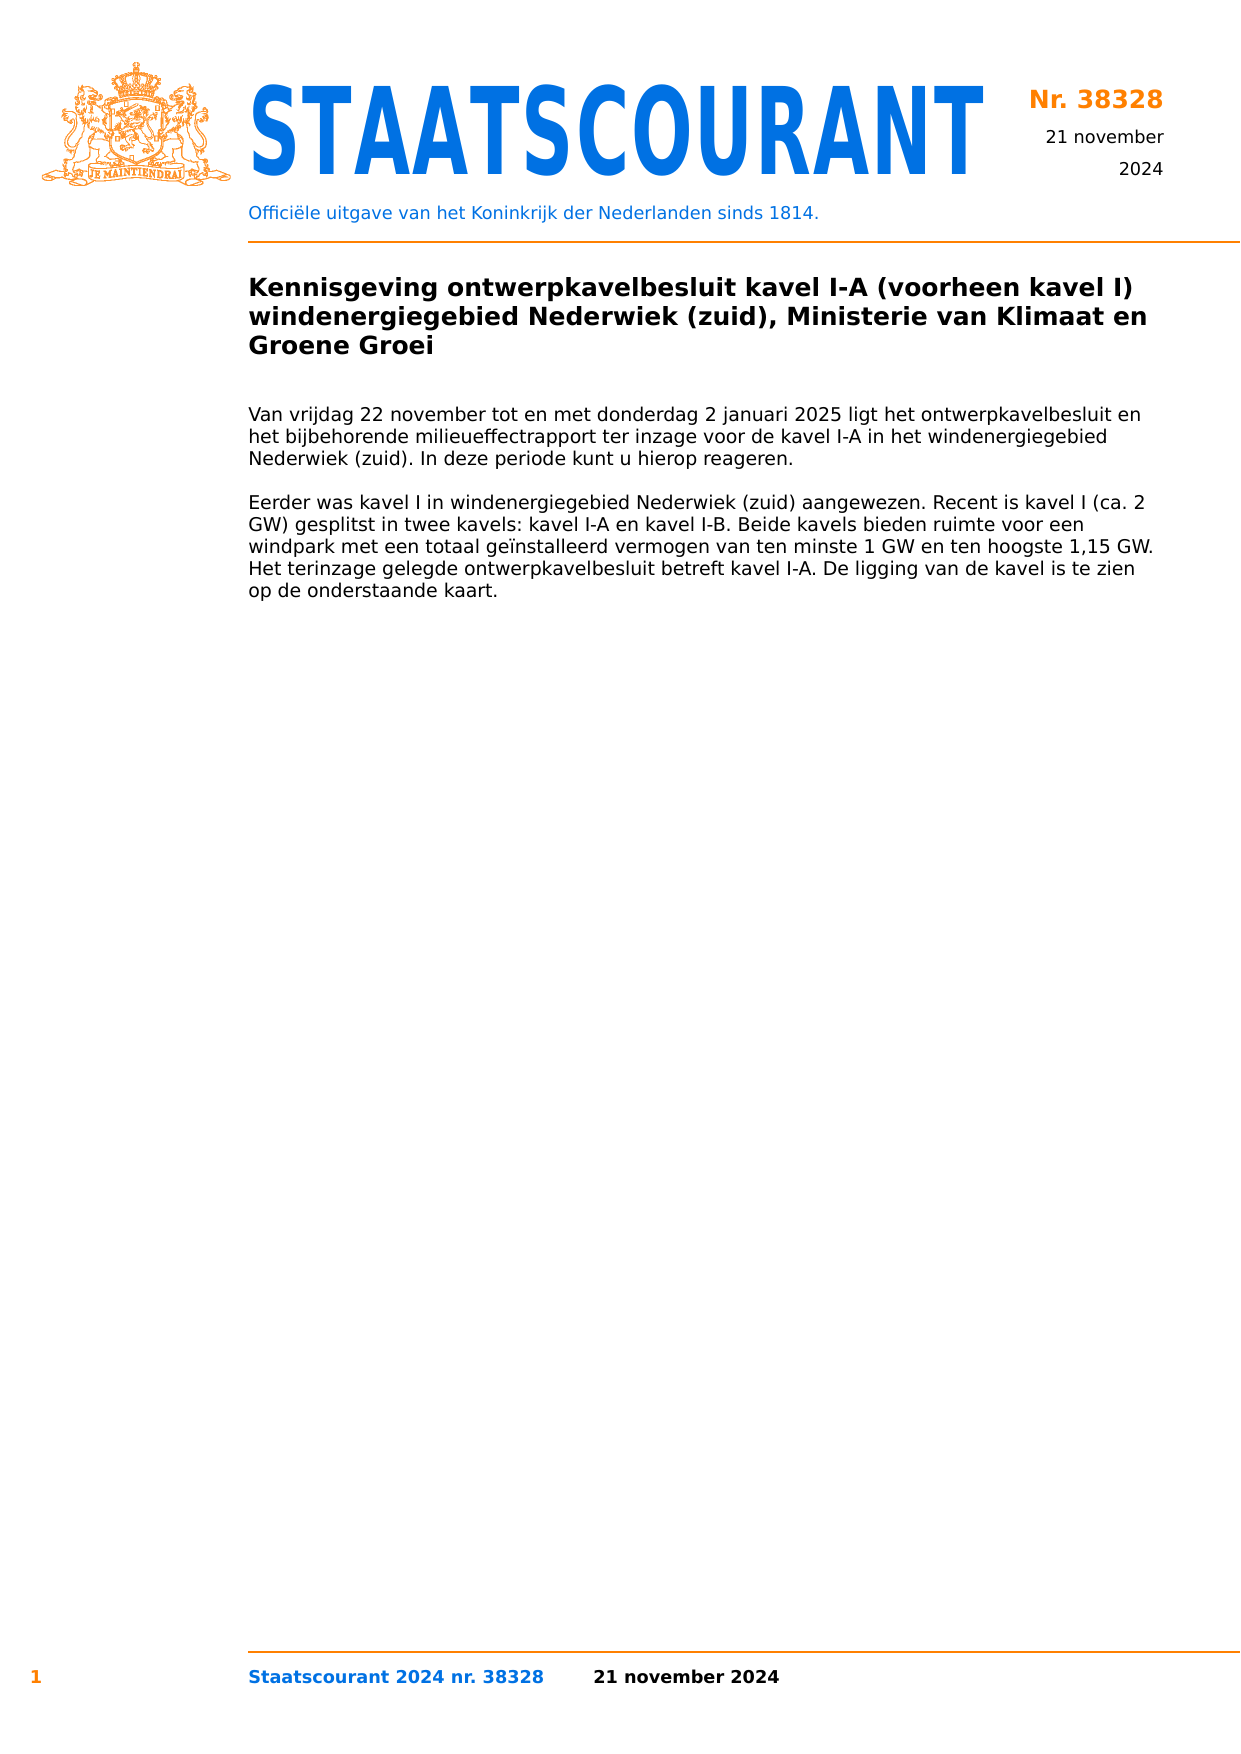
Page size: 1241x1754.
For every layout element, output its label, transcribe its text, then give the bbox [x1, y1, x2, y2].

table_cell 21 november [998, 121, 1240, 153]
table_cell 2024 [998, 153, 1240, 203]
table_cell Officiële uitgave van het Koninkrijk der Nederlanden sinds 1814. [248, 203, 1240, 241]
subtitle Kennisgeving ontwerpkavelbesluit kavel I-A (voorheen kavel I) windenergiegebied Nederwiek (zuid), Ministerie van Klimaat en Groene Groei [248, 273, 1163, 361]
table_header STAATSCOURANT [248, 62, 998, 203]
picture [41, 62, 231, 186]
table_header Nr. 38328 [998, 62, 1240, 121]
table_header [25, 62, 248, 241]
text Van vrijdag 22 november tot en met donderdag 2 januari 2025 ligt het ontwerpkavelbesluit en het bijbehorende milieueffectrapport ter inzage voor de kavel I-A in het windenergiegebied Nederwiek (zuid). In deze periode kunt u hierop reageren. [248, 404, 1163, 470]
text Eerder was kavel I in windenergiegebied Nederwiek (zuid) aangewezen. Recent is kavel I (ca. 2 GW) gesplitst in twee kavels: kavel I-A en kavel I-B. Beide kavels bieden ruimte voor een windpark met een totaal geïnstalleerd vermogen van ten minste 1 GW en ten hoogste 1,15 GW. Het terinzage gelegde ontwerpkavelbesluit betreft kavel I-A. De ligging van de kavel is te zien op de onderstaande kaart. [248, 492, 1163, 602]
